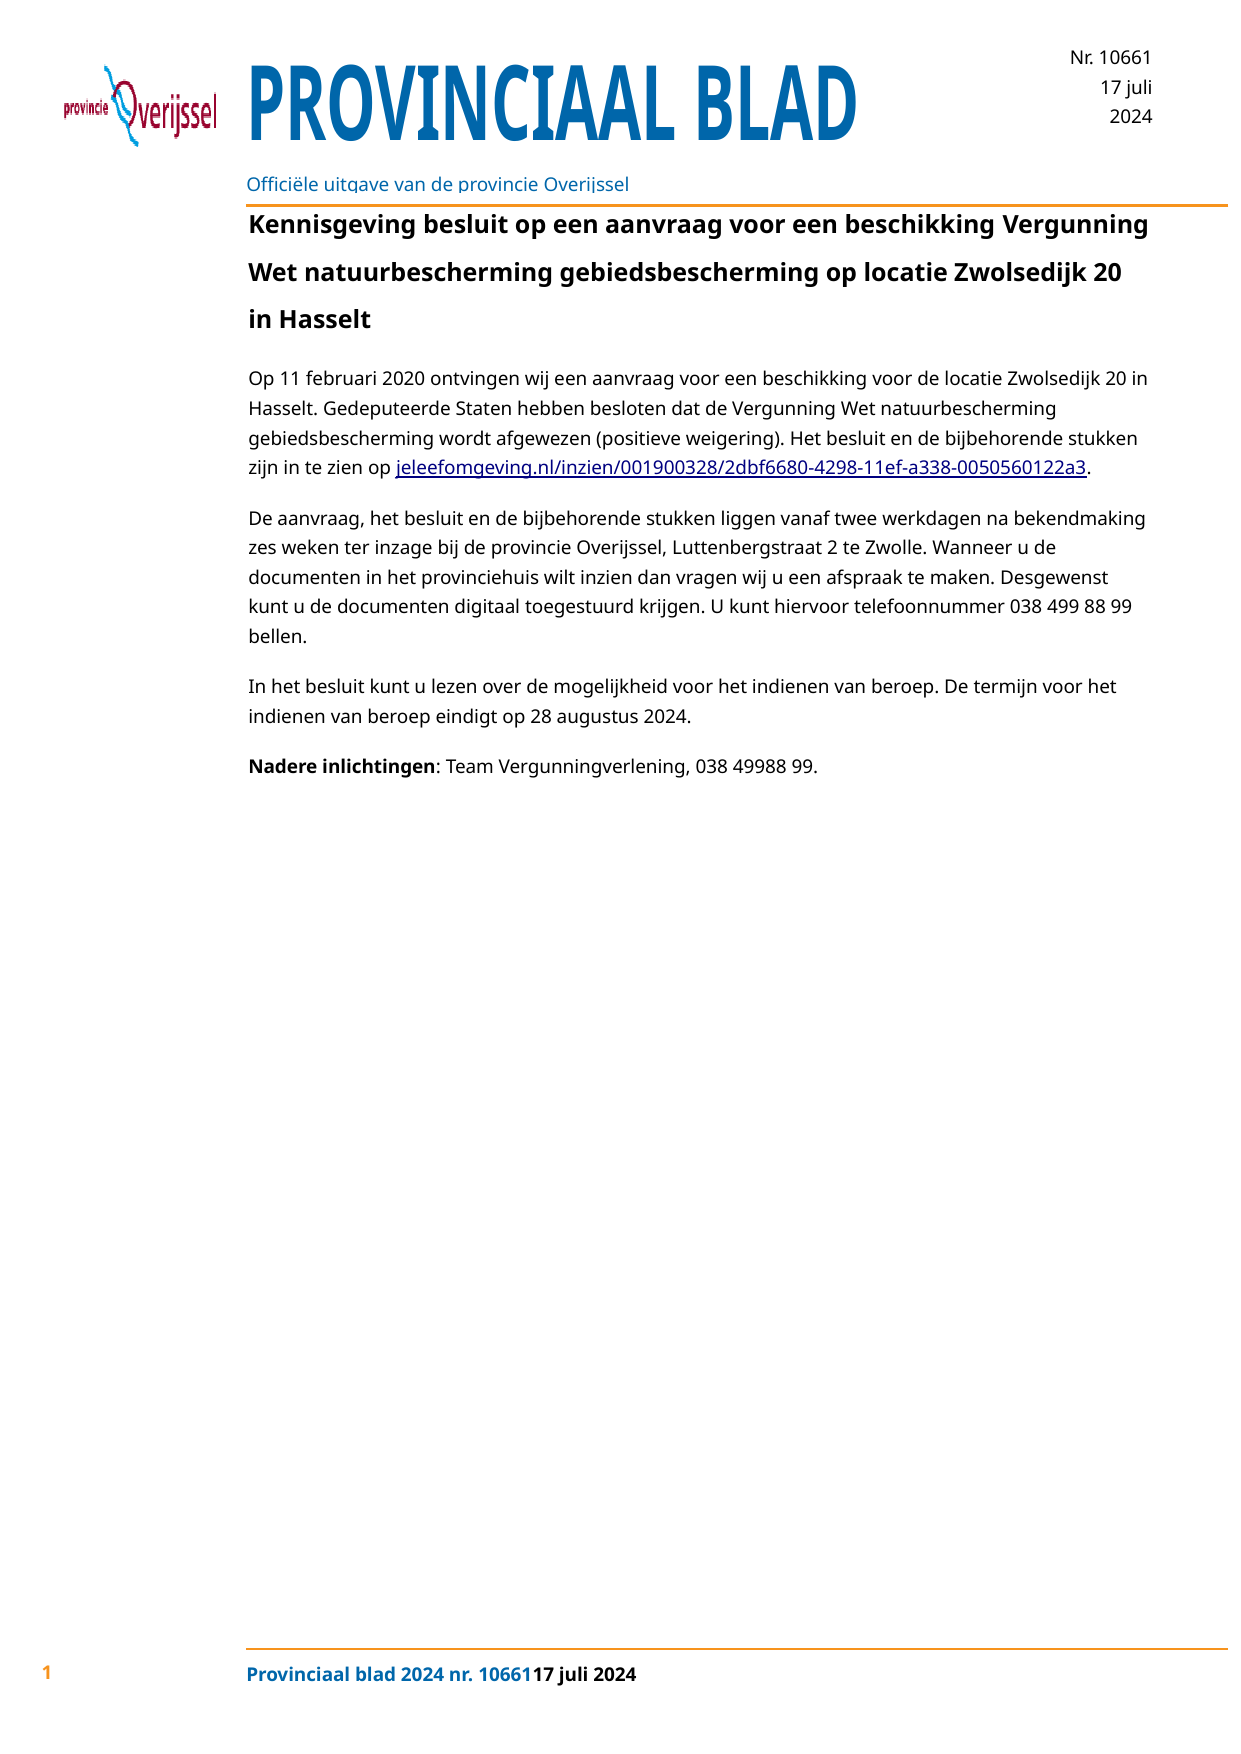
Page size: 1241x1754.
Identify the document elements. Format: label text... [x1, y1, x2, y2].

text Kennisgeving besluit op een aanvraag voor een beschikking Vergunning Wet natuurbescherming gebiedsbescherming op locatie Zwolsedijk 20 in Hasselt [248, 207, 1152, 336]
text De aanvraag, het besluit en de bijbehorende stukken liggen vanaf twee werkdagen na bekendmaking zes weken ter inzage bij de provincie Overijssel, Luttenbergstraat 2 te Zwolle. Wanneer u de documenten in het provinciehuis wilt inzien dan vragen wij u een afspraak te maken. Desgewenst kunt u de documenten digitaal toegestuurd krijgen. U kunt hiervoor telefoonnummer 038 499 88 99 bellen. [248, 505, 1152, 649]
text Op 11 februari 2020 ontvingen wij een aanvraag voor een beschikking voor de locatie Zwolsedijk 20 in Hasselt. Gedeputeerde Staten hebben besloten dat de Vergunning Wet natuurbescherming gebiedsbescherming wordt afgewezen (positieve weigering). Het besluit en de bijbehorende stukken zijn in te zien op jeleefomgeving.nl/inzien/001900328/2dbf6680-4298-11ef-a338-0050560122a3. [248, 366, 1152, 480]
text Nadere inlichtingen: Team Vergunningverlening, 038 49988 99. [248, 753, 1152, 779]
text In het besluit kunt u lezen over de mogelijkheid voor het indienen van beroep. De termijn voor het indienen van beroep eindigt op 28 augustus 2024. [248, 673, 1152, 729]
picture [41, 47, 231, 172]
